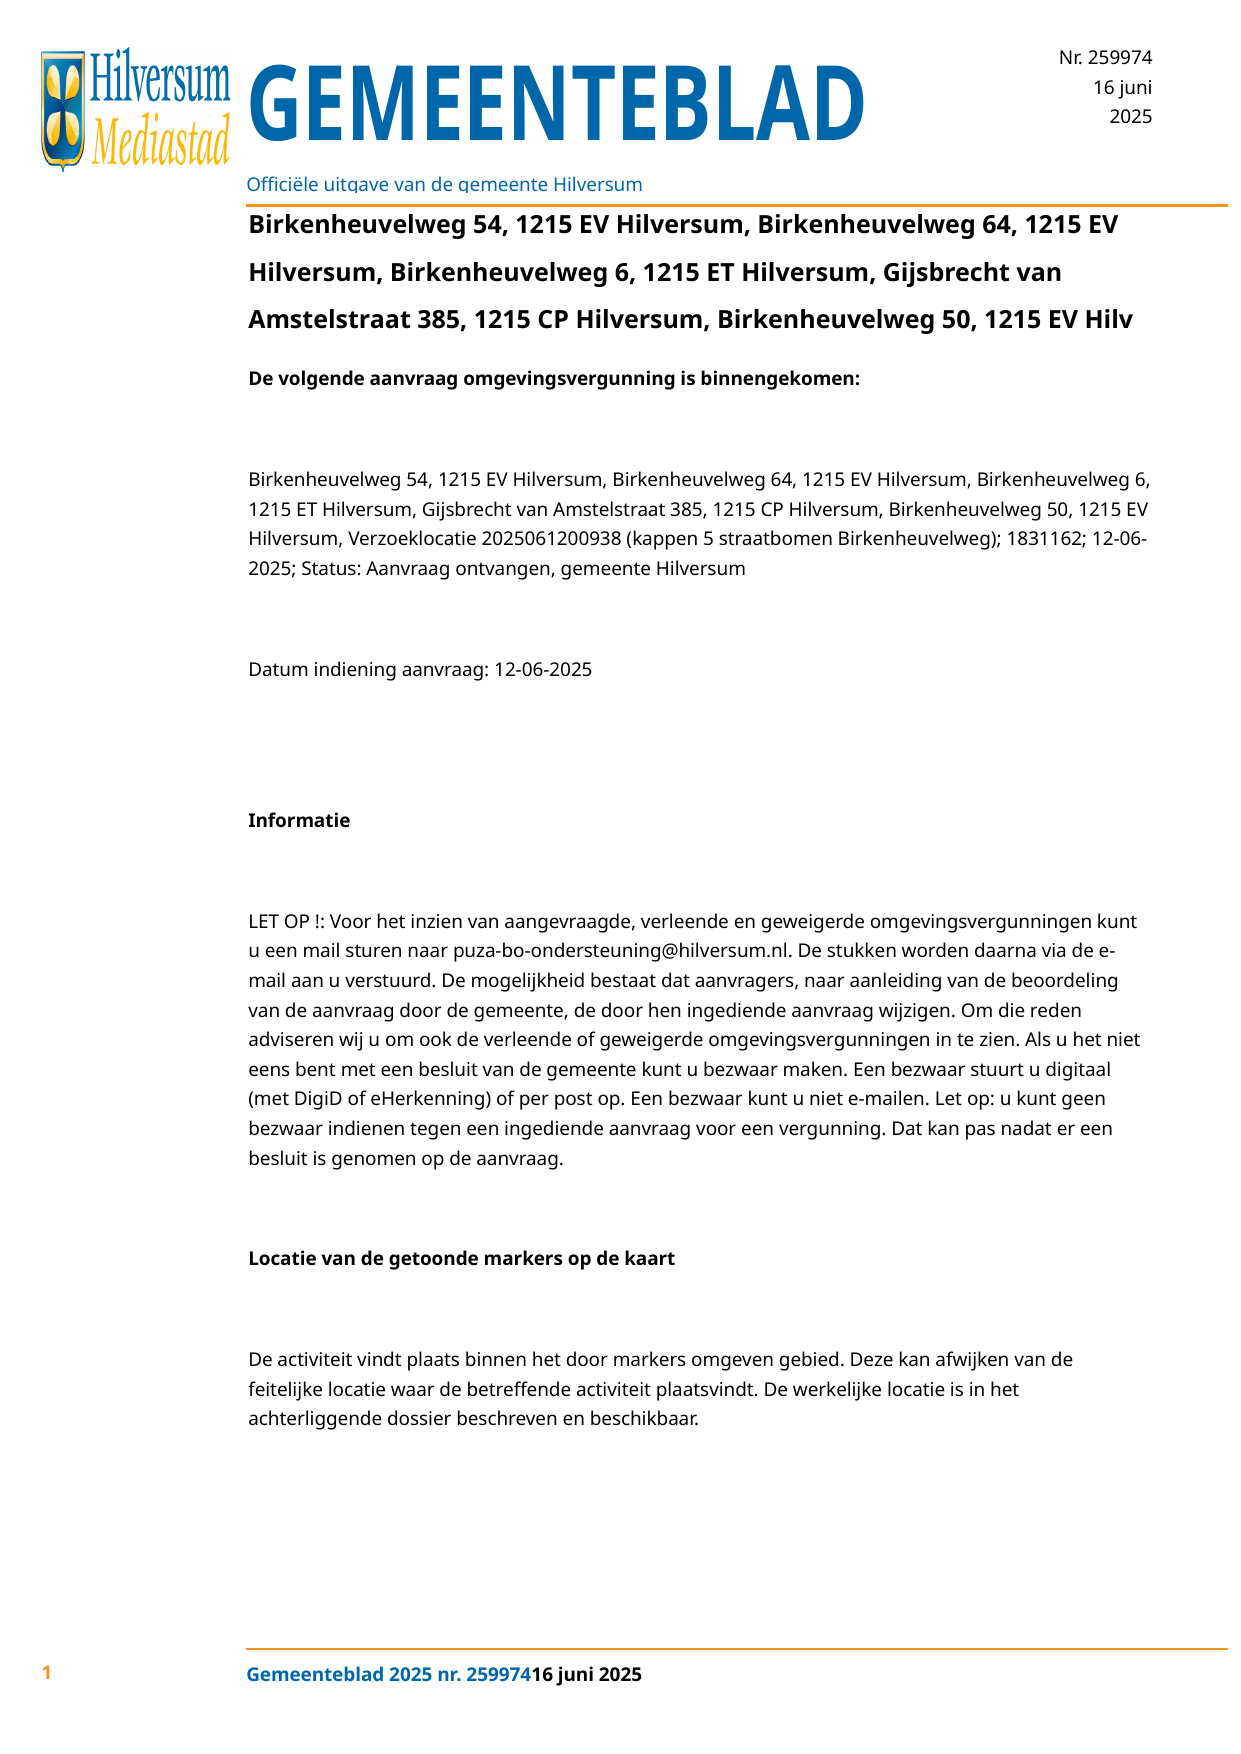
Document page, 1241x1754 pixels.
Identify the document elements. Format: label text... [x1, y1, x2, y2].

text De activiteit vindt plaats binnen het door markers omgeven gebied. Deze kan afwijken van de feitelijke locatie waar de betreffende activiteit plaatsvindt. De werkelijke locatie is in het achterliggende dossier beschreven en beschikbaar. [248, 1346, 1152, 1431]
text Birkenheuvelweg 54, 1215 EV Hilversum, Birkenheuvelweg 64, 1215 EV Hilversum, Birkenheuvelweg 6, 1215 ET Hilversum, Gijsbrecht van Amstelstraat 385, 1215 CP Hilversum, Birkenheuvelweg 50, 1215 EV Hilversum, Verzoeklocatie 2025061200938 (kappen 5 straatbomen Birkenheuvelweg); 1831162; 12-06-2025; Status: Aanvraag ontvangen, gemeente Hilversum [248, 466, 1152, 581]
text LET OP !: Voor het inzien van aangevraagde, verleende en geweigerde omgevingsvergunningen kunt u een mail sturen naar puza-bo-ondersteuning@hilversum.nl. De stukken worden daarna via de e-mail aan u verstuurd. De mogelijkheid bestaat dat aanvragers, naar aanleiding van de beoordeling van de aanvraag door de gemeente, de door hen ingediende aanvraag wijzigen. Om die reden adviseren wij u om ook de verleende of geweigerde omgevingsvergunningen in te zien. Als u het niet eens bent met een besluit van de gemeente kunt u bezwaar maken. Een bezwaar stuurt u digitaal (met DigiD of eHerkenning) of per post op. Een bezwaar kunt u niet e-mailen. Let op: u kunt geen bezwaar indienen tegen een ingediende aanvraag voor een vergunning. Dat kan pas nadat er een besluit is genomen op de aanvraag. [248, 908, 1152, 1170]
text De volgende aanvraag omgevingsvergunning is binnengekomen: [248, 366, 1152, 391]
picture [41, 47, 231, 172]
text Datum indiening aanvraag: 12-06-2025 [248, 656, 1152, 682]
text Informatie [248, 807, 1152, 833]
text Locatie van de getoonde markers op de kaart [248, 1246, 1152, 1271]
text Birkenheuvelweg 54, 1215 EV Hilversum, Birkenheuvelweg 64, 1215 EV Hilversum, Birkenheuvelweg 6, 1215 ET Hilversum, Gijsbrecht van Amstelstraat 385, 1215 CP Hilversum, Birkenheuvelweg 50, 1215 EV Hilv [248, 207, 1152, 336]
